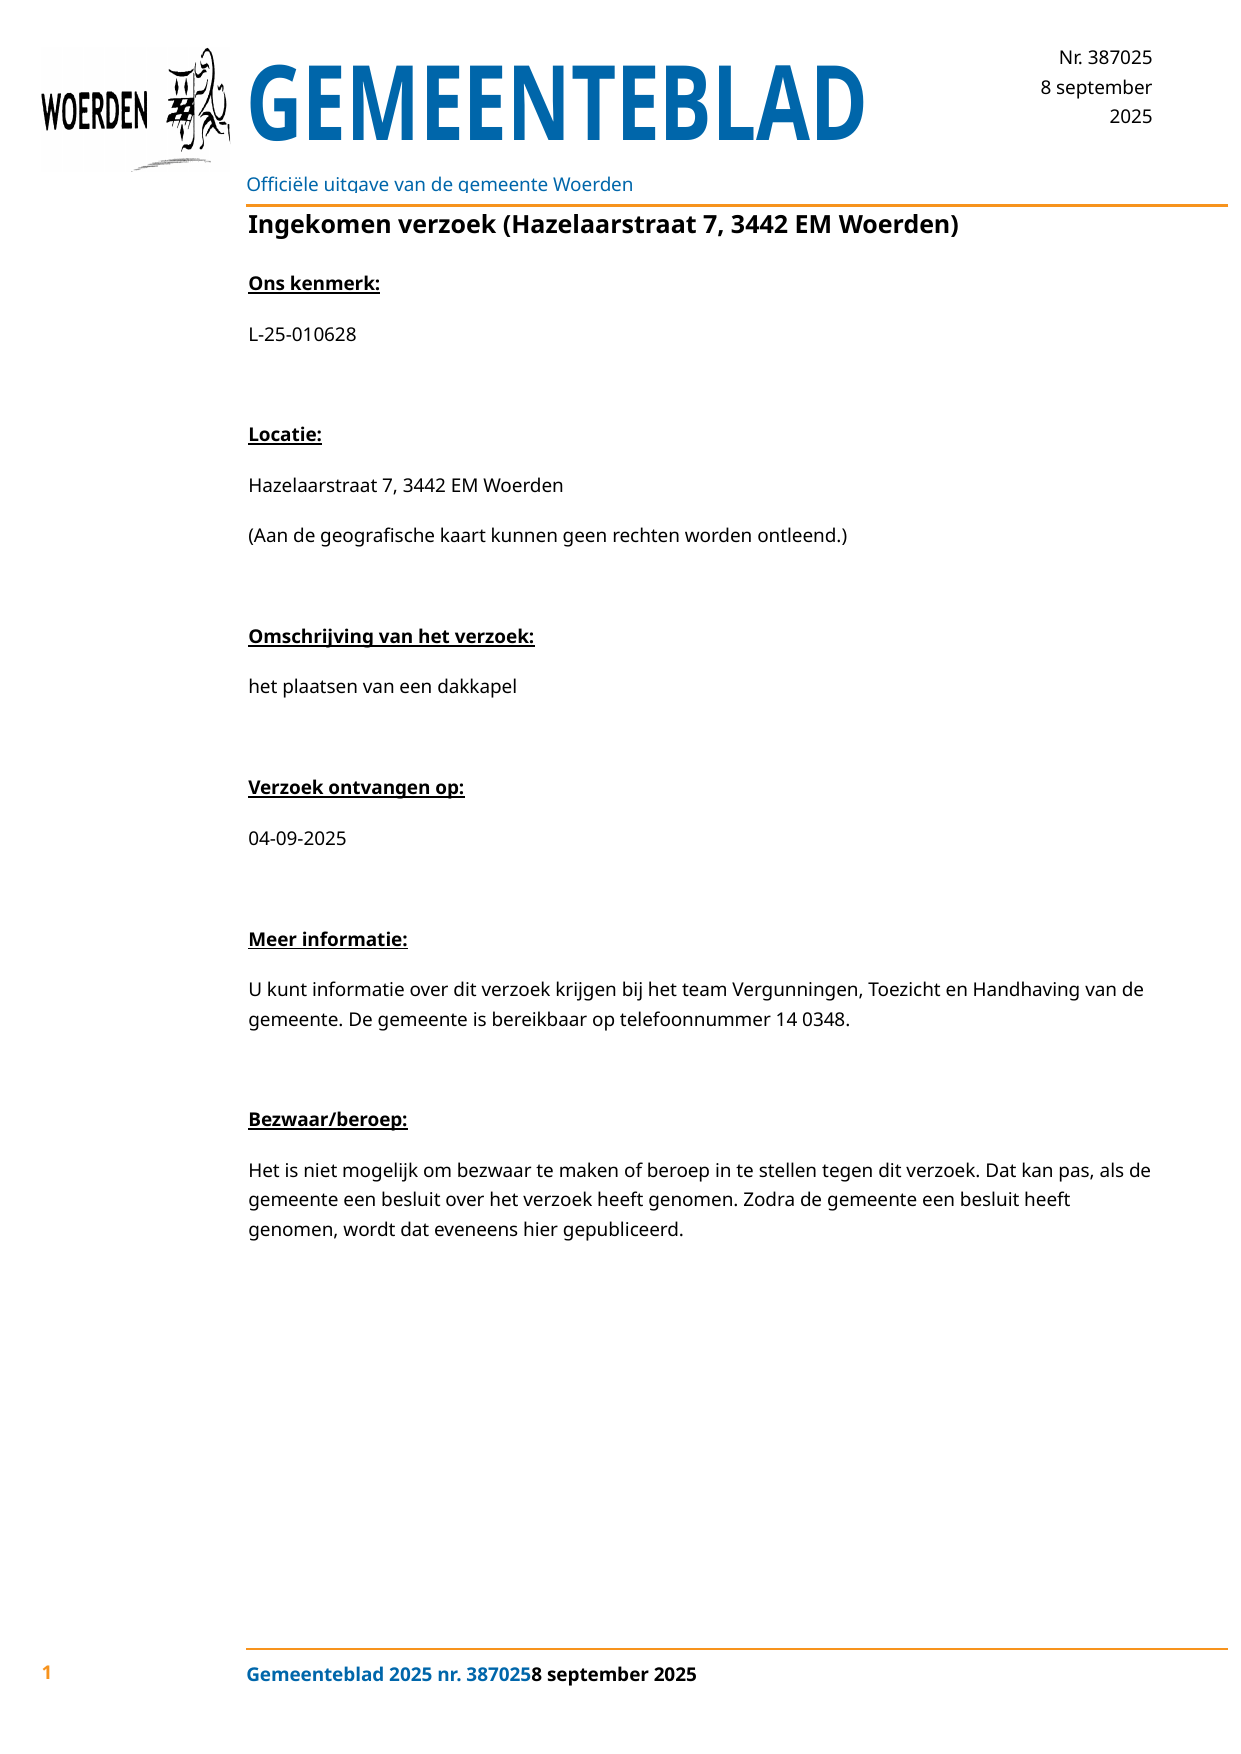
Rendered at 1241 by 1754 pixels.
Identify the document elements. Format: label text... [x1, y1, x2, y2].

text het plaatsen van een dakkapel [248, 674, 1152, 699]
text L-25-010628 [248, 321, 1152, 346]
text Bezwaar/beroep: [248, 1107, 1152, 1132]
text Ingekomen verzoek (Hazelaarstraat 7, 3442 EM Woerden) [248, 207, 1152, 241]
text Verzoek ontvangen op: [248, 774, 1152, 800]
text Hazelaarstraat 7, 3442 EM Woerden [248, 472, 1152, 498]
text 04-09-2025 [248, 825, 1152, 851]
text Meer informatie: [248, 926, 1152, 951]
text Locatie: [248, 422, 1152, 447]
text Ons kenmerk: [248, 270, 1152, 296]
text Het is niet mogelijk om bezwaar te maken of beroep in te stellen tegen dit verzoek. Dat kan pas, als de gemeente een besluit over het verzoek heeft genomen. Zodra de gemeente een besluit heeft genomen, wordt dat eveneens hier gepubliceerd. [248, 1157, 1152, 1242]
text (Aan de geografische kaart kunnen geen rechten worden ontleend.) [248, 522, 1152, 548]
text U kunt informatie over dit verzoek krijgen bij het team Vergunningen, Toezicht en Handhaving van de gemeente. De gemeente is bereikbaar op telefoonnummer 14 0348. [248, 976, 1152, 1031]
picture [41, 47, 231, 172]
text Omschrijving van het verzoek: [248, 623, 1152, 649]
